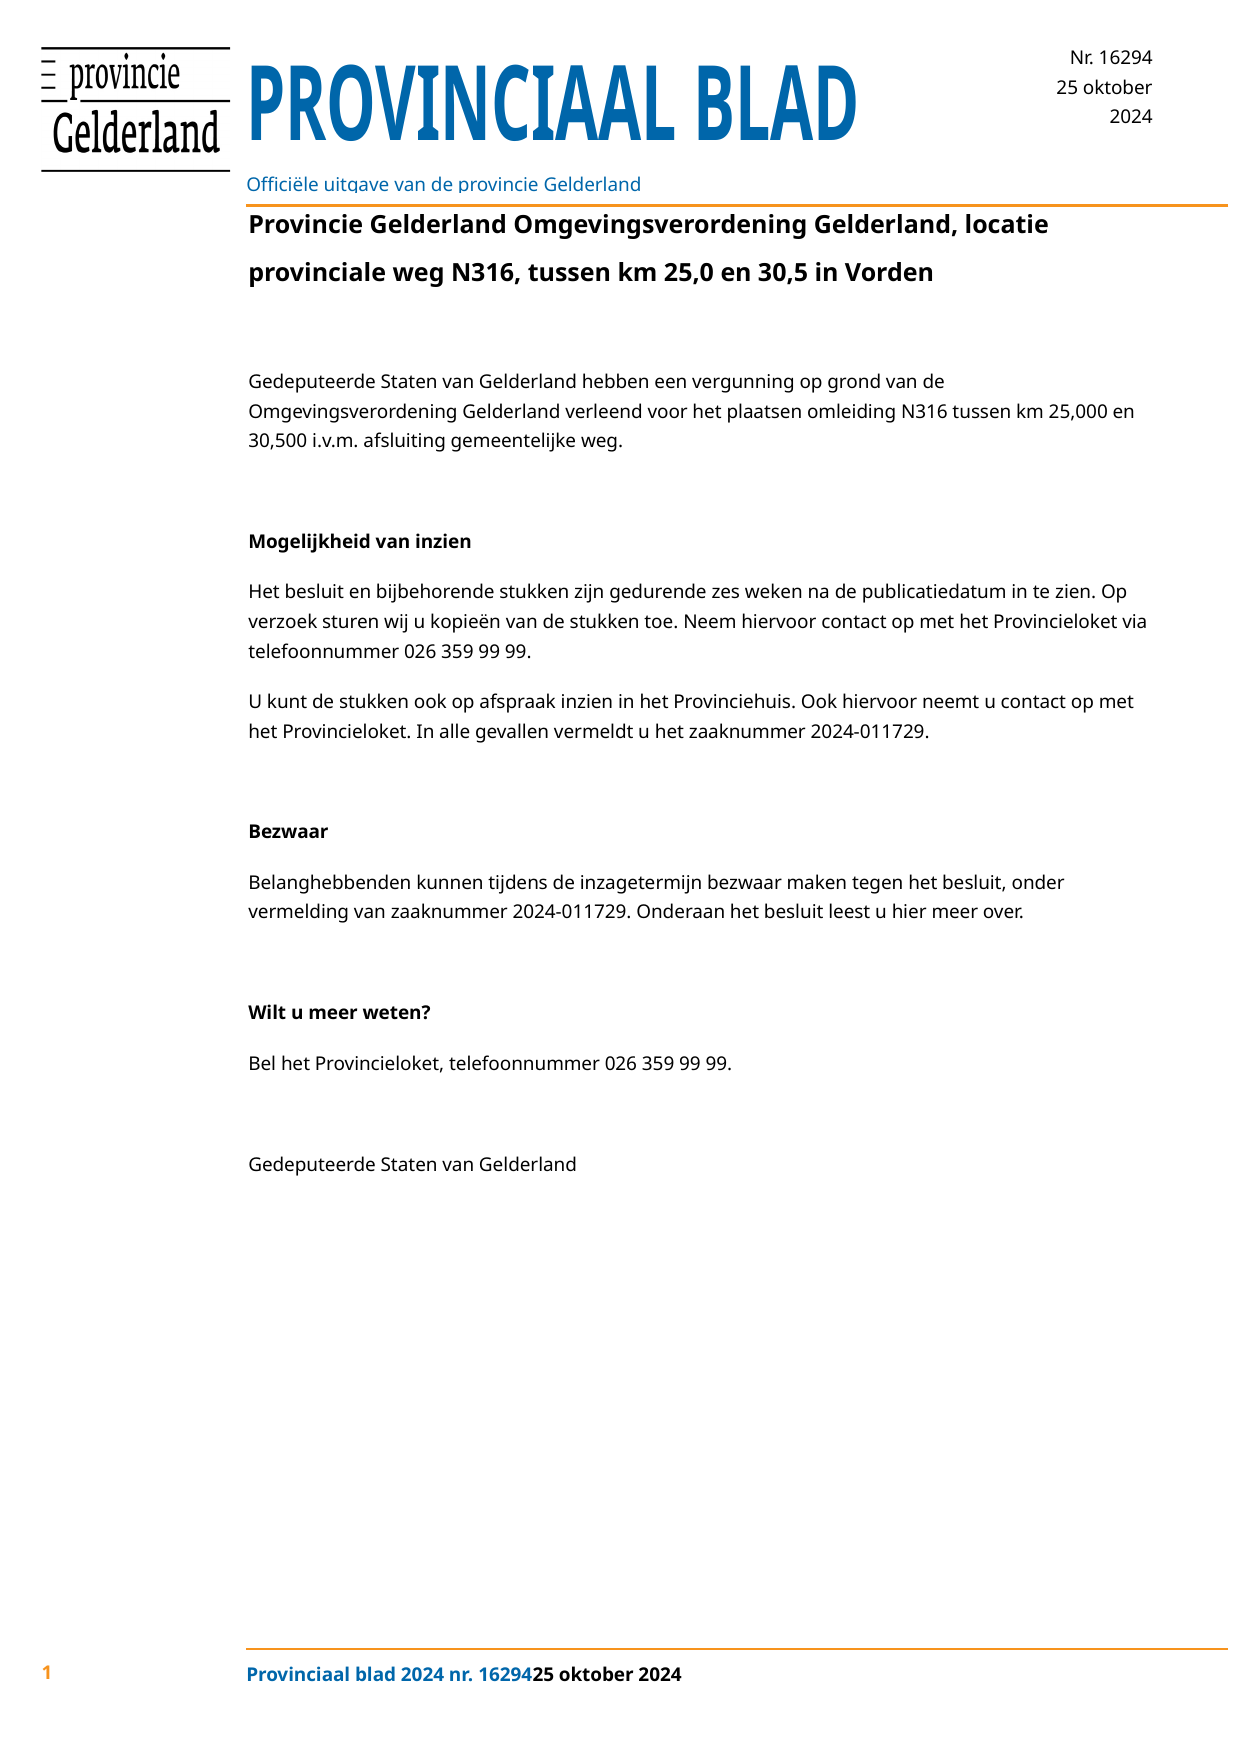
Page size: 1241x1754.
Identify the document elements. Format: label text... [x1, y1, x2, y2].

text Wilt u meer weten? [248, 999, 1152, 1025]
picture [41, 47, 231, 172]
text Belanghebbenden kunnen tijdens de inzagetermijn bezwaar maken tegen het besluit, onder vermelding van zaaknummer 2024-011729. Onderaan het besluit leest u hier meer over. [248, 869, 1152, 924]
text Gedeputeerde Staten van Gelderland [248, 1151, 1152, 1177]
text Provincie Gelderland Omgevingsverordening Gelderland, locatie provinciale weg N316, tussen km 25,0 en 30,5 in Vorden [248, 207, 1152, 288]
text Gedeputeerde Staten van Gelderland hebben een vergunning op grond van de Omgevingsverordening Gelderland verleend voor het plaatsen omleiding N316 tussen km 25,000 en 30,500 i.v.m. afsluiting gemeentelijke weg. [248, 368, 1152, 453]
text Bel het Provincieloket, telefoonnummer 026 359 99 99. [248, 1050, 1152, 1076]
text Het besluit en bijbehorende stukken zijn gedurende zes weken na de publicatiedatum in te zien. Op verzoek sturen wij u kopieën van de stukken toe. Neem hiervoor contact op met het Provincieloket via telefoonnummer 026 359 99 99. [248, 579, 1152, 664]
text Bezwaar [248, 819, 1152, 844]
text U kunt de stukken ook op afspraak inzien in het Provinciehuis. Ook hiervoor neemt u contact op met het Provincieloket. In alle gevallen vermeldt u het zaaknummer 2024-011729. [248, 688, 1152, 744]
text Mogelijkheid van inzien [248, 528, 1152, 554]
